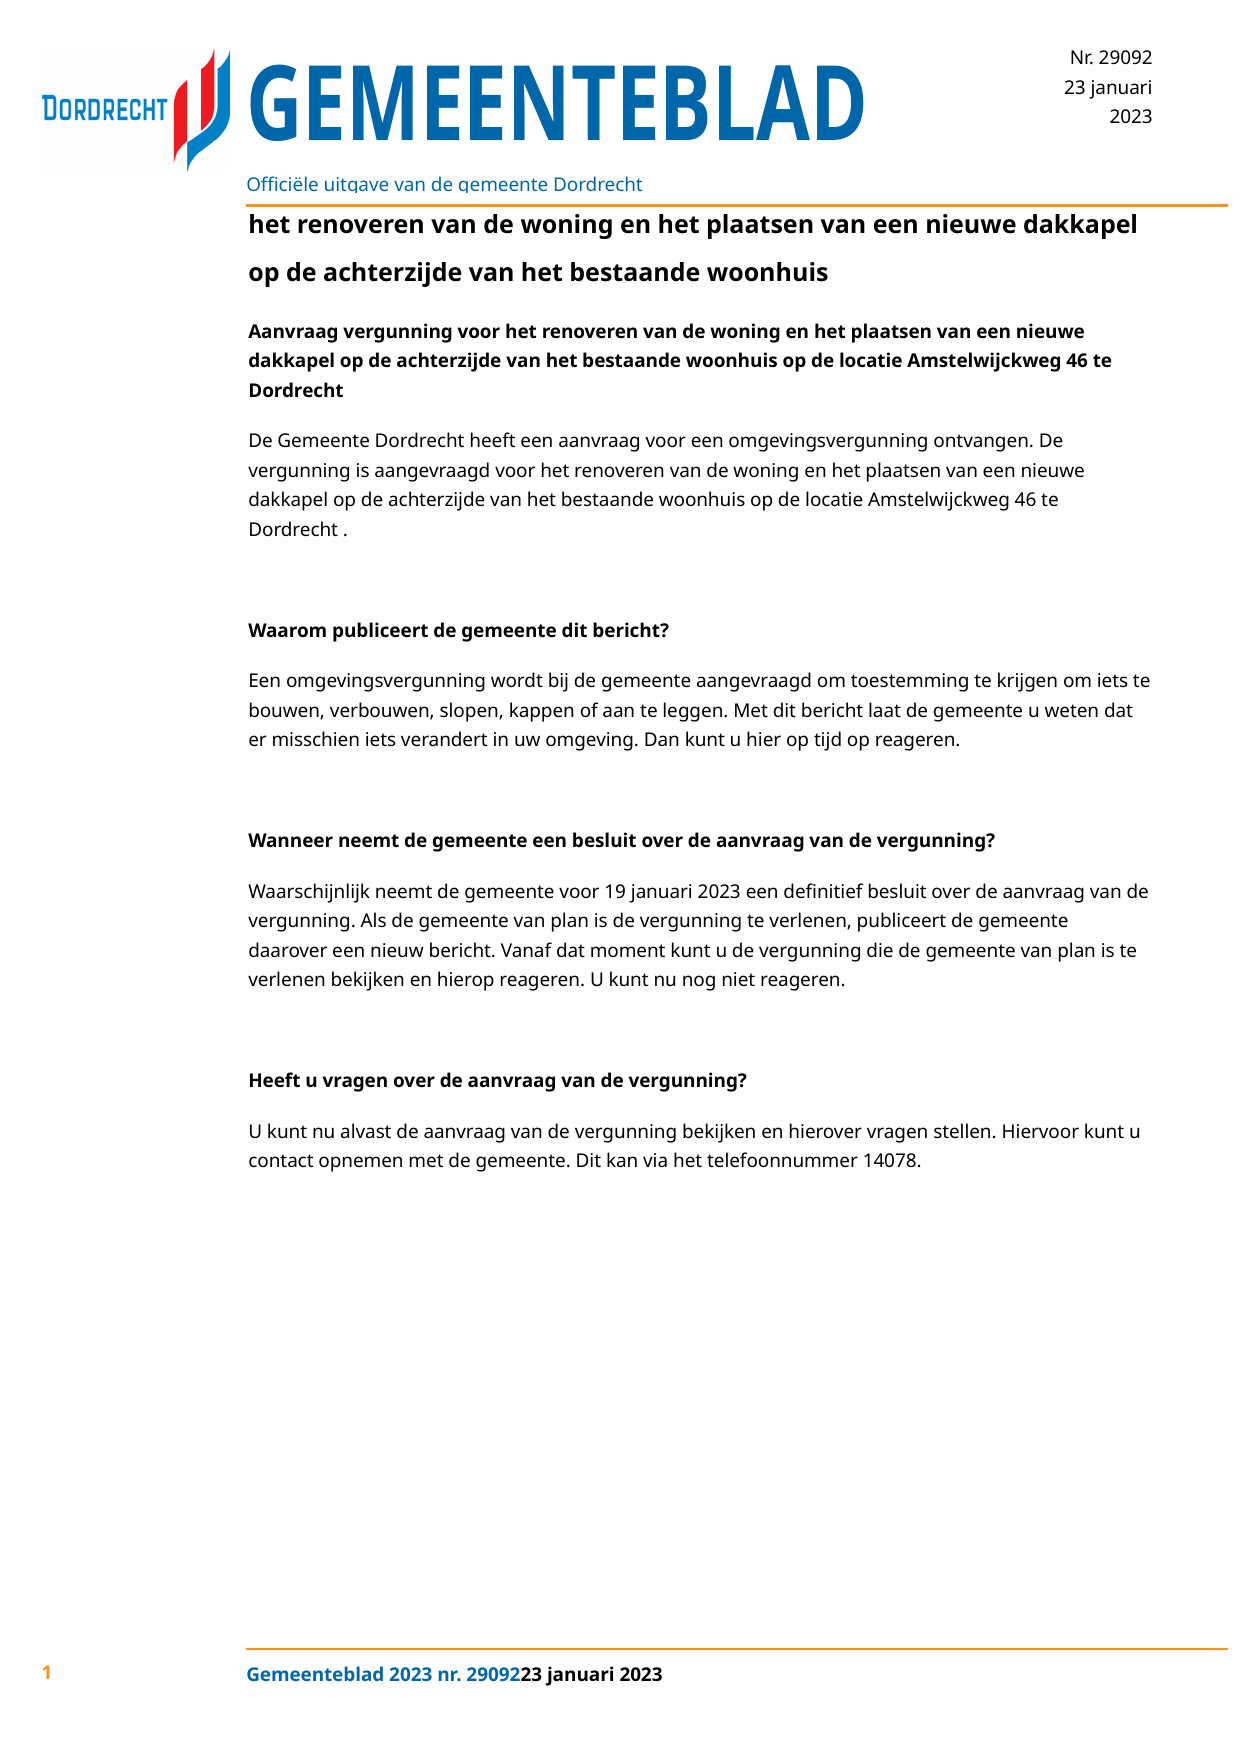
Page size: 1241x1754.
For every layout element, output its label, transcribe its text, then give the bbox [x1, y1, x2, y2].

text het renoveren van de woning en het plaatsen van een nieuwe dakkapel op de achterzijde van het bestaande woonhuis [248, 207, 1152, 288]
text Aanvraag vergunning voor het renoveren van de woning en het plaatsen van een nieuwe dakkapel op de achterzijde van het bestaande woonhuis op de locatie Amstelwijckweg 46 te Dordrecht [248, 318, 1152, 403]
text U kunt nu alvast de aanvraag van de vergunning bekijken en hierover vragen stellen. Hiervoor kunt u contact opnemen met de gemeente. Dit kan via het telefoonnummer 14078. [248, 1118, 1152, 1173]
text Waarom publiceert de gemeente dit bericht? [248, 617, 1152, 643]
text Waarschijnlijk neemt de gemeente voor 19 januari 2023 een definitief besluit over de aanvraag van de vergunning. Als de gemeente van plan is de vergunning te verlenen, publiceert de gemeente daarover een nieuw bericht. Vanaf dat moment kunt u de vergunning die de gemeente van plan is te verlenen bekijken en hierop reageren. U kunt nu nog niet reageren. [248, 878, 1152, 992]
picture [41, 47, 231, 172]
text Wanneer neemt de gemeente een besluit over de aanvraag van de vergunning? [248, 827, 1152, 853]
text Heeft u vragen over de aanvraag van de vergunning? [248, 1067, 1152, 1093]
text De Gemeente Dordrecht heeft een aanvraag voor een omgevingsvergunning ontvangen. De vergunning is aangevraagd voor het renoveren van de woning en het plaatsen van een nieuwe dakkapel op de achterzijde van het bestaande woonhuis op de locatie Amstelwijckweg 46 te Dordrecht . [248, 427, 1152, 542]
text Een omgevingsvergunning wordt bij de gemeente aangevraagd om toestemming te krijgen om iets te bouwen, verbouwen, slopen, kappen of aan te leggen. Met dit bericht laat de gemeente u weten dat er misschien iets verandert in uw omgeving. Dan kunt u hier op tijd op reageren. [248, 667, 1152, 752]
